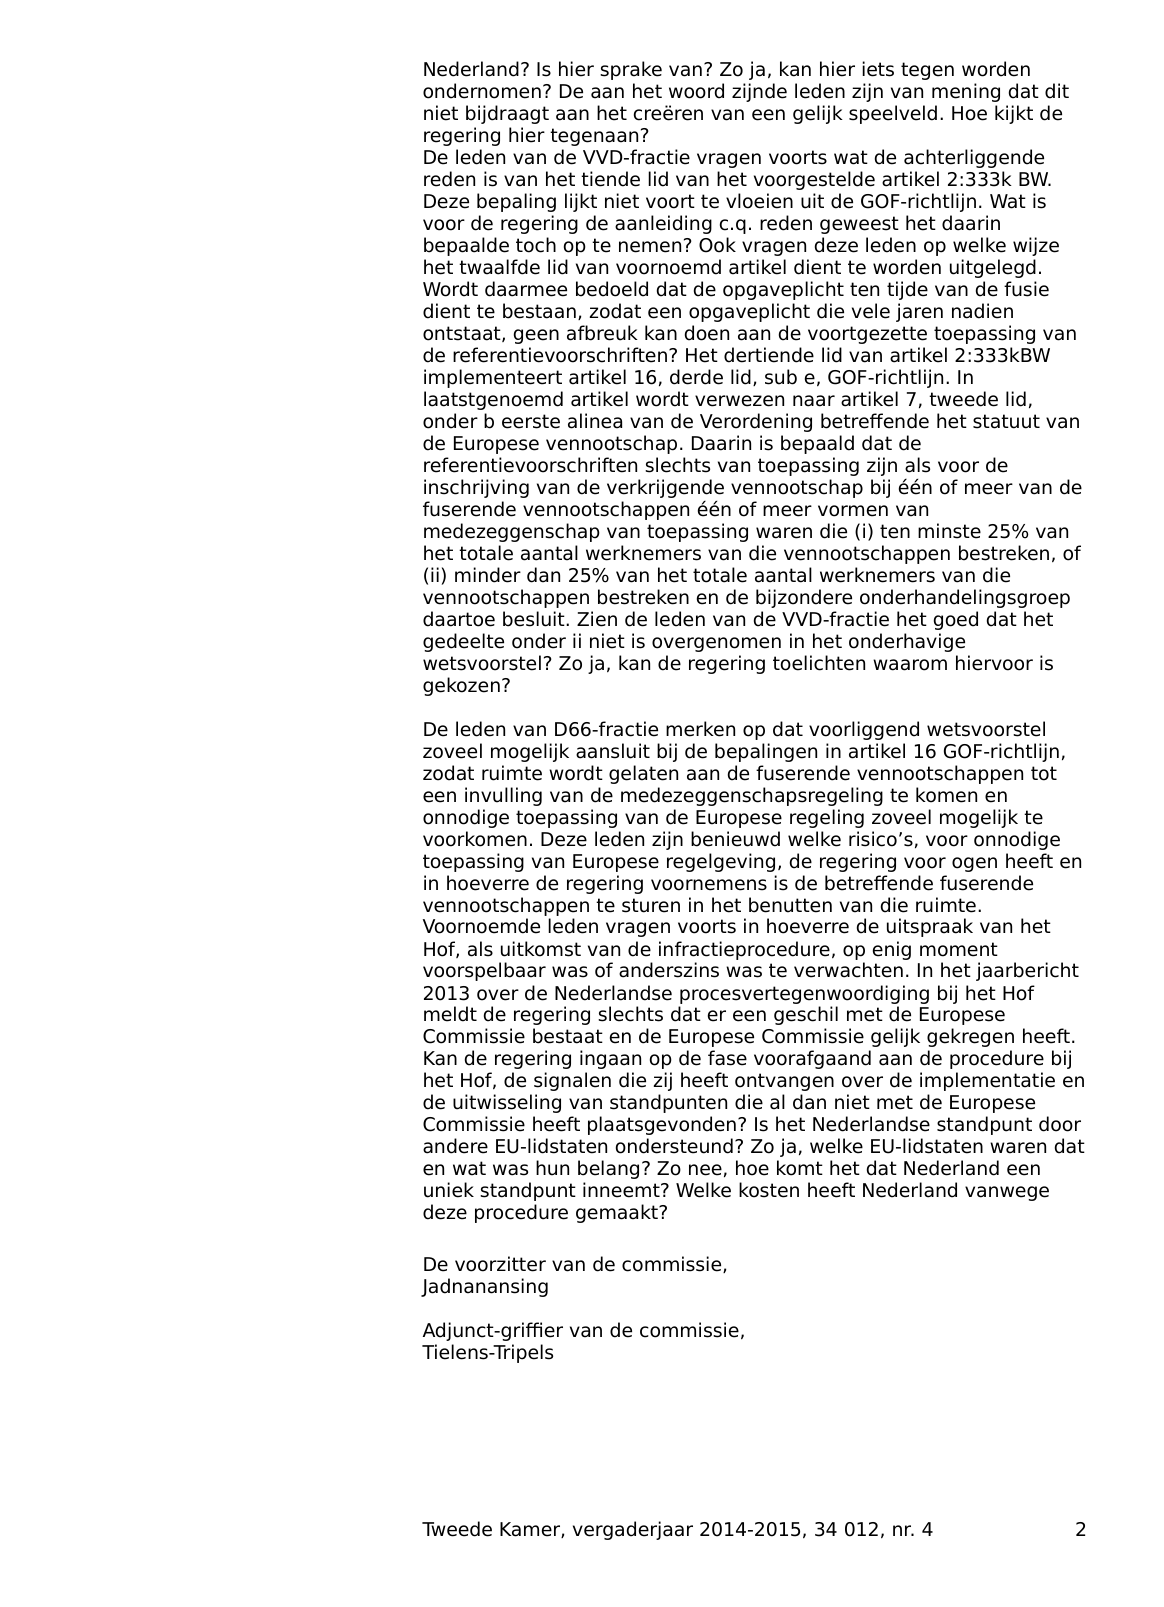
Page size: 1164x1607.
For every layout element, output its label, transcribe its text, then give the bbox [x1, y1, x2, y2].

text Nederland? Is hier sprake van? Zo ja, kan hier iets tegen worden ondernomen? De aan het woord zijnde leden zijn van mening dat dit niet bijdraagt aan het creëren van een gelijk speelveld. Hoe kijkt de regering hier tegenaan? [422, 59, 1087, 147]
text De voorzitter van de commissie, Jadnanansing [422, 1254, 1087, 1298]
text Voornoemde leden vragen voorts in hoeverre de uitspraak van het Hof, als uitkomst van de infractieprocedure, op enig moment voorspelbaar was of anderszins was te verwachten. In het jaarbericht 2013 over de Nederlandse procesvertegenwoordiging bij het Hof meldt de regering slechts dat er een geschil met de Europese Commissie bestaat en de Europese Commissie gelijk gekregen heeft. Kan de regering ingaan op de fase voorafgaand aan de procedure bij het Hof, de signalen die zij heeft ontvangen over de implementatie en de uitwisseling van standpunten die al dan niet met de Europese Commissie heeft plaatsgevonden? Is het Nederlandse standpunt door andere EU-lidstaten ondersteund? Zo ja, welke EU-lidstaten waren dat en wat was hun belang? Zo nee, hoe komt het dat Nederland een uniek standpunt inneemt? Welke kosten heeft Nederland vanwege deze procedure gemaakt? [422, 916, 1087, 1224]
text De leden van D66-fractie merken op dat voorliggend wetsvoorstel zoveel mogelijk aansluit bij de bepalingen in artikel 16 GOF-richtlijn, zodat ruimte wordt gelaten aan de fuserende vennootschappen tot een invulling van de medezeggenschapsregeling te komen en onnodige toepassing van de Europese regeling zoveel mogelijk te voorkomen. Deze leden zijn benieuwd welke risico’s, voor onnodige toepassing van Europese regelgeving, de regering voor ogen heeft en in hoeverre de regering voornemens is de betreffende fuserende vennootschappen te sturen in het benutten van die ruimte. [422, 719, 1087, 916]
text Adjunct-griffier van de commissie, Tielens-Tripels [422, 1320, 1087, 1364]
text De leden van de VVD-fractie vragen voorts wat de achterliggende reden is van het tiende lid van het voorgestelde artikel 2:333k BW. Deze bepaling lijkt niet voort te vloeien uit de GOF-richtlijn. Wat is voor de regering de aanleiding c.q. reden geweest het daarin bepaalde toch op te nemen? Ook vragen deze leden op welke wijze het twaalfde lid van voornoemd artikel dient te worden uitgelegd. Wordt daarmee bedoeld dat de opgaveplicht ten tijde van de fusie dient te bestaan, zodat een opgaveplicht die vele jaren nadien ontstaat, geen afbreuk kan doen aan de voortgezette toepassing van de referentievoorschriften? Het dertiende lid van artikel 2:333kBW implementeert artikel 16, derde lid, sub e, GOF-richtlijn. In laatstgenoemd artikel wordt verwezen naar artikel 7, tweede lid, onder b eerste alinea van de Verordening betreffende het statuut van de Europese vennootschap. Daarin is bepaald dat de referentievoorschriften slechts van toepassing zijn als voor de inschrijving van de verkrijgende vennootschap bij één of meer van de fuserende vennootschappen één of meer vormen van medezeggenschap van toepassing waren die (i) ten minste 25% van het totale aantal werknemers van die vennootschappen bestreken, of (ii) minder dan 25% van het totale aantal werknemers van die vennootschappen bestreken en de bijzondere onderhandelingsgroep daartoe besluit. Zien de leden van de VVD-fractie het goed dat het gedeelte onder ii niet is overgenomen in het onderhavige wetsvoorstel? Zo ja, kan de regering toelichten waarom hiervoor is gekozen? [422, 147, 1087, 696]
